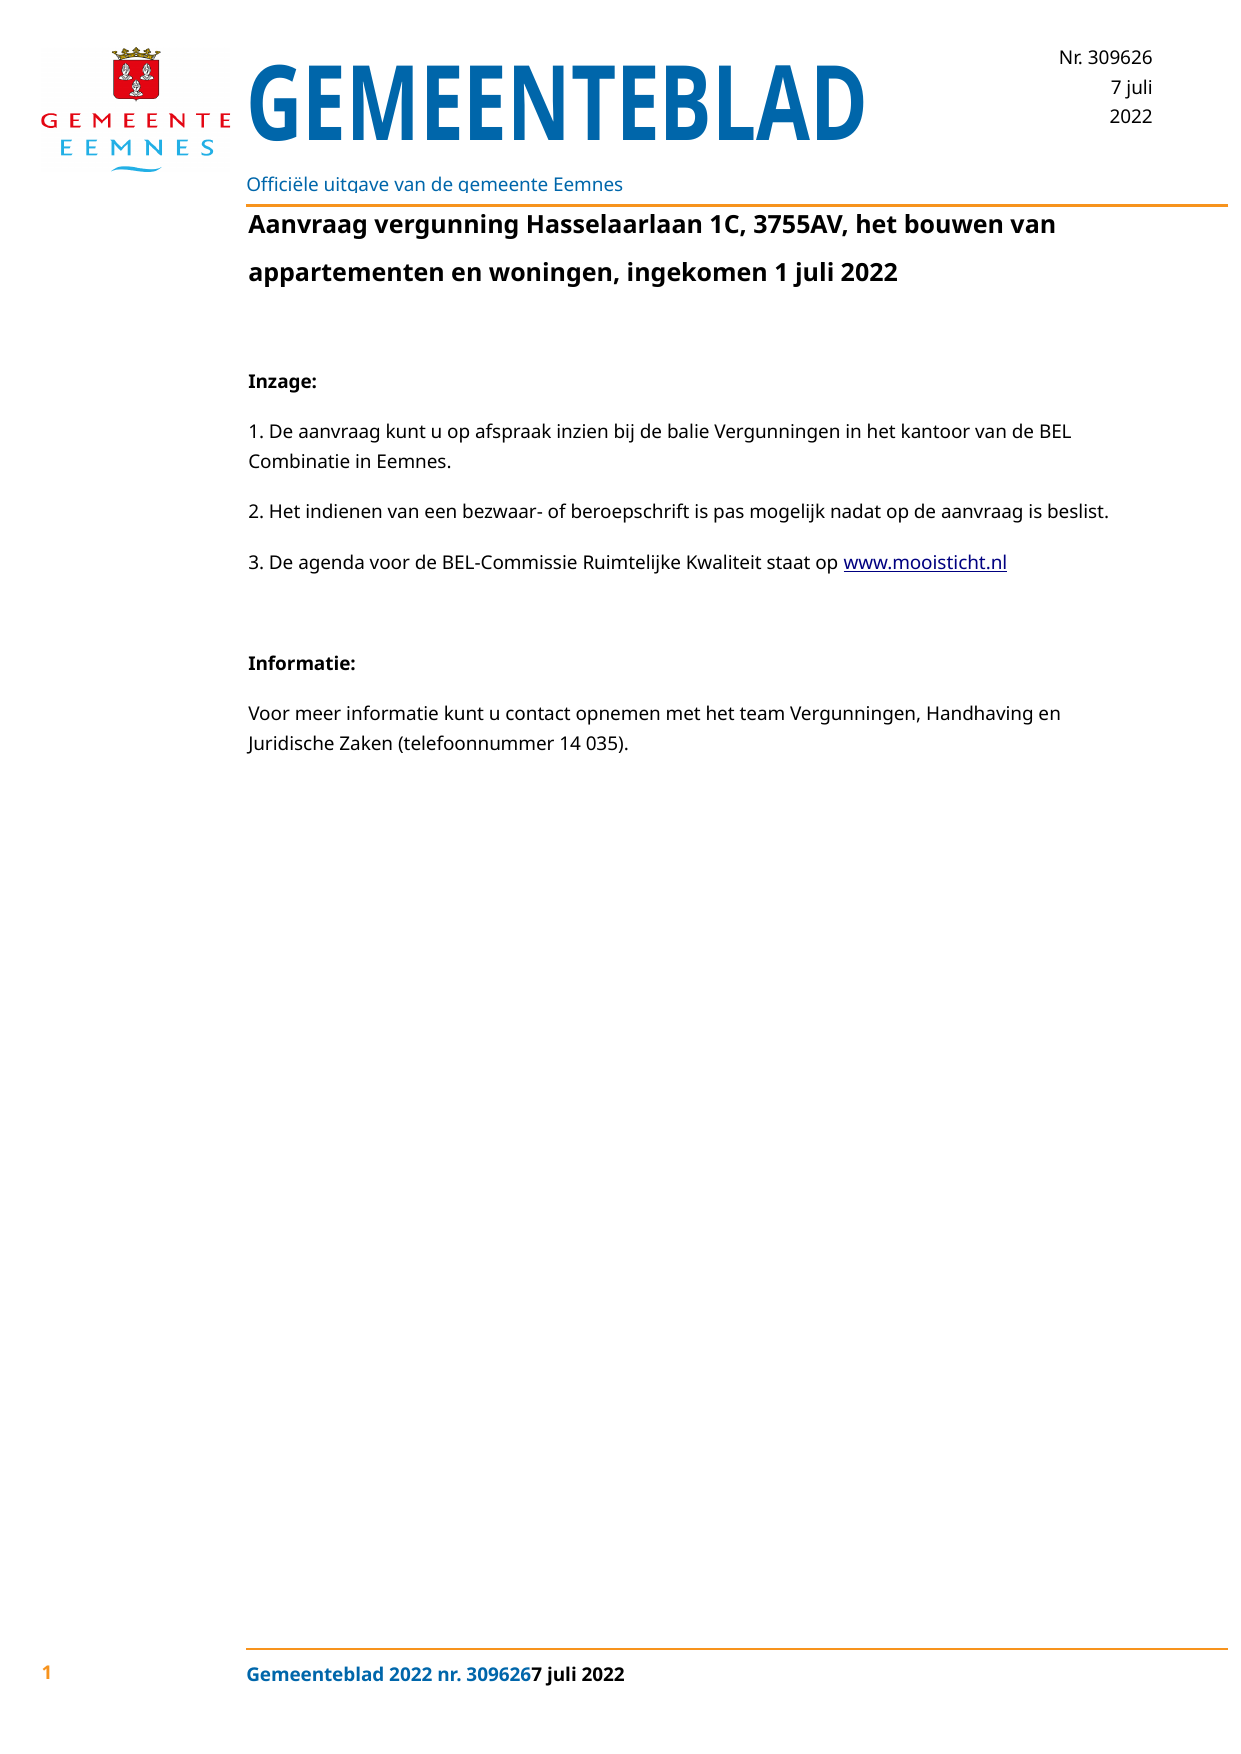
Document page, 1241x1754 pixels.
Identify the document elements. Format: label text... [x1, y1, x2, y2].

text 1. De aanvraag kunt u op afspraak inzien bij de balie Vergunningen in het kantoor van de BEL Combinatie in Eemnes. [248, 419, 1152, 474]
text Aanvraag vergunning Hasselaarlaan 1C, 3755AV, het bouwen van appartementen en woningen, ingekomen 1 juli 2022 [248, 207, 1152, 288]
text Inzage: [248, 368, 1152, 394]
text Voor meer informatie kunt u contact opnemen met het team Vergunningen, Handhaving en Juridische Zaken (telefoonnummer 14 035). [248, 700, 1152, 756]
picture [41, 47, 231, 172]
text 2. Het indienen van een bezwaar- of beroepschrift is pas mogelijk nadat op de aanvraag is beslist. [248, 499, 1152, 524]
text 3. De agenda voor de BEL-Commissie Ruimtelijke Kwaliteit staat op www.mooisticht.nl [248, 549, 1152, 575]
text Informatie: [248, 650, 1152, 676]
